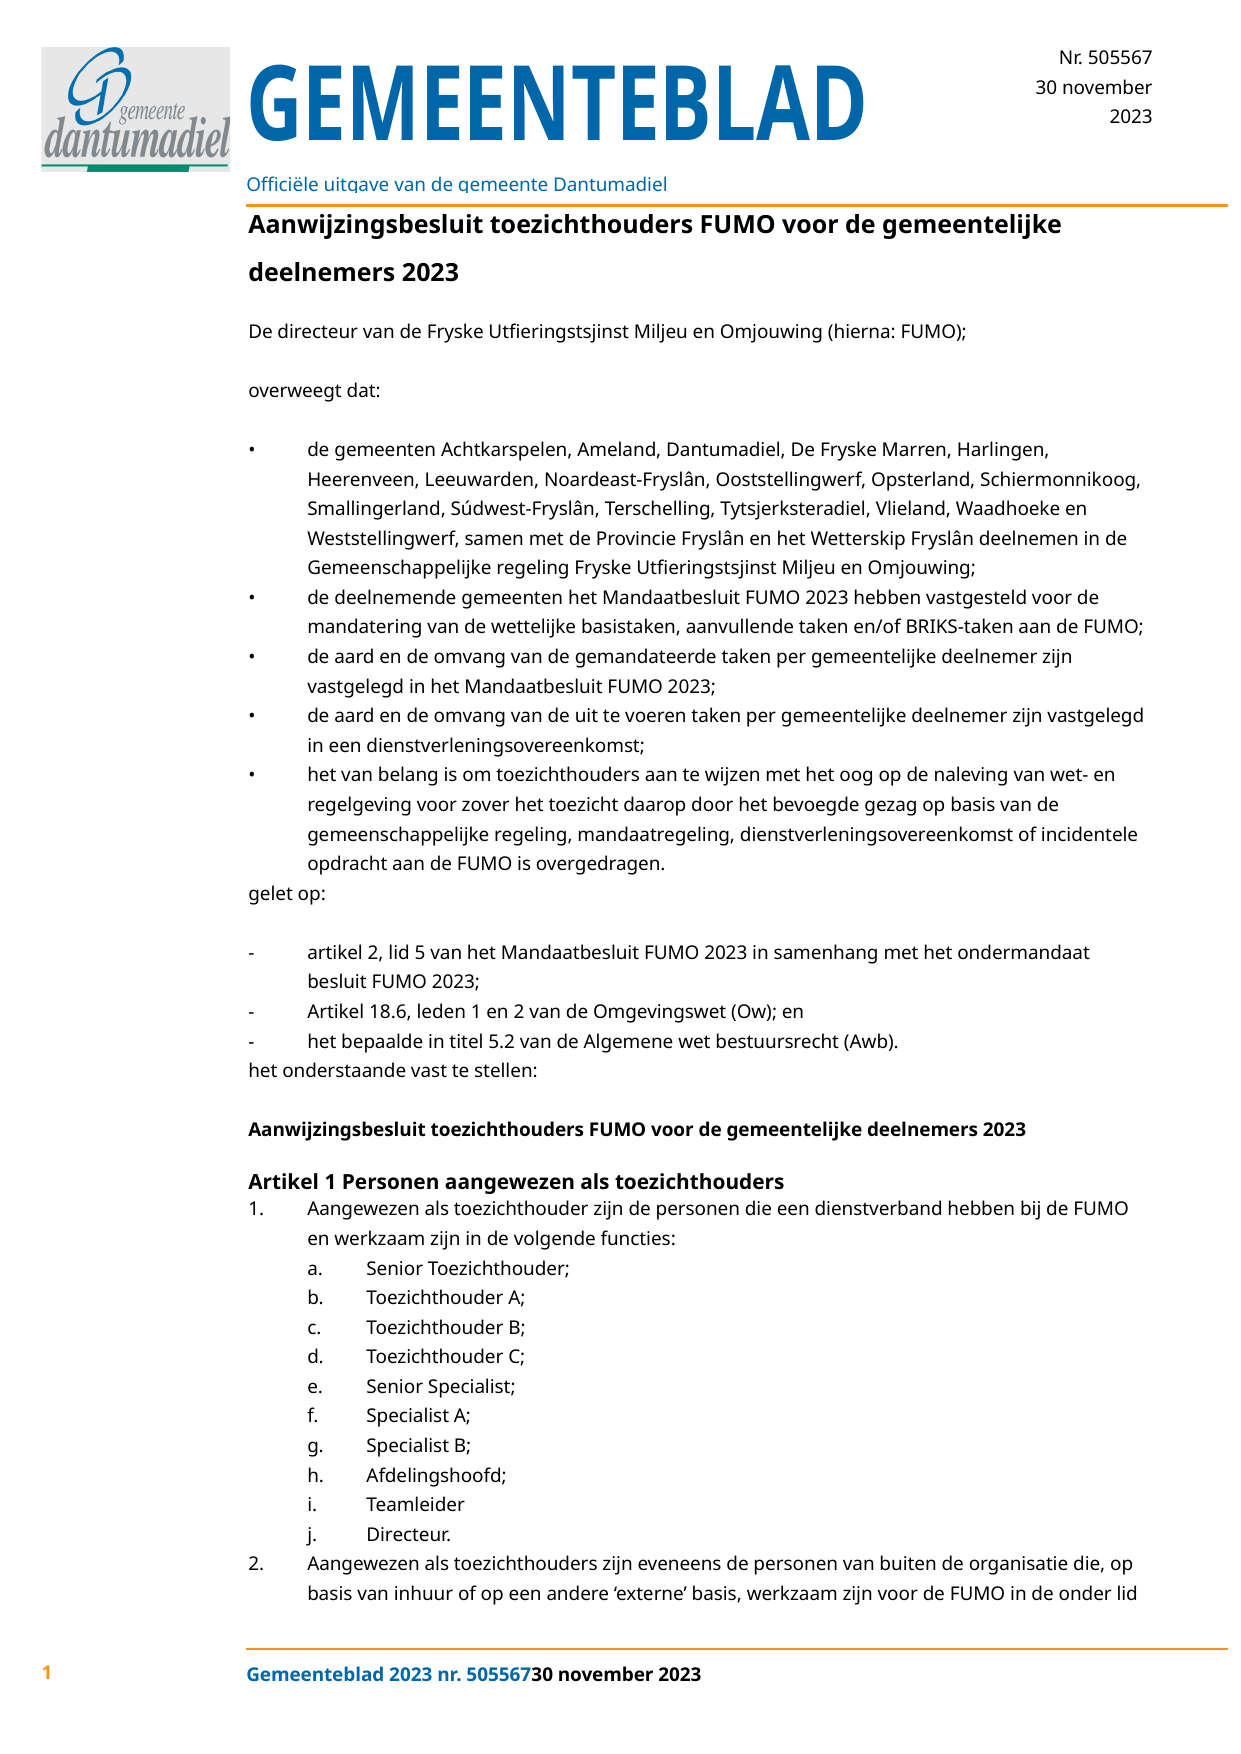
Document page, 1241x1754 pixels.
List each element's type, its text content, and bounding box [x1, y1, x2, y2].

list het van belang is om toezichthouders aan te wijzen met het oog op de naleving van wet- en regelgeving voor zover het toezicht daarop door het bevoegde gezag op basis van de gemeenschappelijke regeling, mandaatregeling, dienstverleningsovereenkomst of incidentele opdracht aan de FUMO is overgedragen. [248, 762, 1152, 876]
list het bepaalde in titel 5.2 van de Algemene wet bestuursrecht (Awb). [248, 1028, 1152, 1054]
text het onderstaande vast te stellen: [248, 1057, 1152, 1083]
text De directeur van de Fryske Utfieringstsjinst Miljeu en Omjouwing (hierna: FUMO); [248, 318, 1152, 344]
list artikel 2, lid 5 van het Mandaatbesluit FUMO 2023 in samenhang met het ondermandaat besluit FUMO 2023; [248, 939, 1152, 994]
list Directeur. [307, 1521, 1152, 1547]
list Toezichthouder B; [307, 1314, 1152, 1339]
list Specialist B; [307, 1432, 1152, 1458]
list Toezichthouder A; [307, 1284, 1152, 1310]
list de gemeenten Achtkarspelen, Ameland, Dantumadiel, De Fryske Marren, Harlingen, Heerenveen, Leeuwarden, Noardeast-Fryslân, Ooststellingwerf, Opsterland, Schiermonnikoog, Smallingerland, Súdwest-Fryslân, Terschelling, Tytsjerksteradiel, Vlieland, Waadhoeke en Weststellingwerf, samen met de Provincie Fryslân en het Wetterskip Fryslân deelnemen in de Gemeenschappelijke regeling Fryske Utfieringstsjinst Miljeu en Omjouwing; [248, 436, 1152, 580]
picture [41, 47, 231, 172]
list Senior Specialist; [307, 1373, 1152, 1399]
text gelet op: [248, 880, 1152, 906]
list Afdelingshoofd; [307, 1462, 1152, 1487]
list Senior Toezichthouder; [307, 1255, 1152, 1280]
text Aanwijzingsbesluit toezichthouders FUMO voor de gemeentelijke deelnemers 2023 [248, 207, 1152, 288]
list de deelnemende gemeenten het Mandaatbesluit FUMO 2023 hebben vastgesteld voor de mandatering van de wettelijke basistaken, aanvullende taken en/of BRIKS-taken aan de FUMO; [248, 584, 1152, 639]
list de aard en de omvang van de gemandateerde taken per gemeentelijke deelnemer zijn vastgelegd in het Mandaatbesluit FUMO 2023; [248, 643, 1152, 699]
text overweegt dat: [248, 377, 1152, 403]
text Artikel 1 Personen aangewezen als toezichthouders [248, 1167, 1152, 1196]
list Toezichthouder C; [307, 1343, 1152, 1369]
list Teamleider [307, 1491, 1152, 1517]
list Artikel 18.6, leden 1 en 2 van de Omgevingswet (Ow); en [248, 998, 1152, 1024]
list de aard en de omvang van de uit te voeren taken per gemeentelijke deelnemer zijn vastgelegd in een dienstverleningsovereenkomst; [248, 702, 1152, 758]
list Specialist A; [307, 1403, 1152, 1428]
list Aangewezen als toezichthouder zijn de personen die een dienstverband hebben bij de FUMO en werkzaam zijn in de volgende functies: [248, 1196, 1152, 1251]
list Aangewezen als toezichthouders zijn eveneens de personen van buiten de organisatie die, op basis van inhuur of op een andere ‘externe’ basis, werkzaam zijn voor de FUMO in de onder lid [248, 1551, 1152, 1606]
text Aanwijzingsbesluit toezichthouders FUMO voor de gemeentelijke deelnemers 2023 [248, 1117, 1152, 1142]
